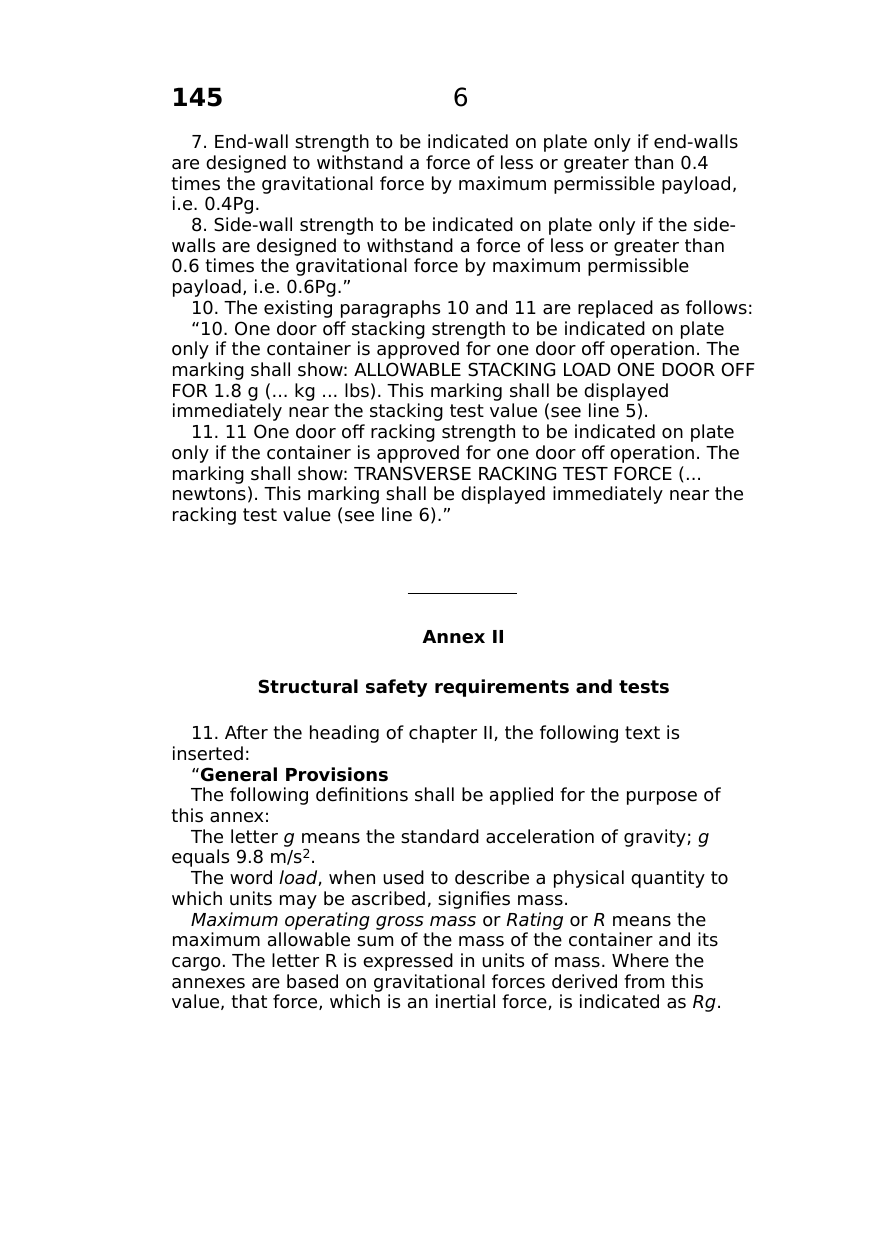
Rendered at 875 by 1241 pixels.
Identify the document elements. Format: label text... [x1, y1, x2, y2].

subtitle Structural safety requirements and tests [171, 677, 756, 698]
text “10. One door off stacking strength to be indicated on plate only if the container is approved for one door off operation. The marking shall show: ALLOWABLE STACKING LOAD ONE DOOR OFF FOR 1.8 g (... kg ... lbs). This marking shall be displayed immediately near the stacking test value (see line 5). [171, 318, 756, 422]
text 10. The existing paragraphs 10 and 11 are replaced as follows: [171, 298, 756, 318]
text 8. Side-wall strength to be indicated on plate only if the side-walls are designed to withstand a force of less or greater than 0.6 times the gravitational force by maximum permissible payload, i.e. 0.6Pg.” [171, 215, 756, 298]
text Maximum operating gross mass or Rating or R means the maximum allowable sum of the mass of the container and its cargo. The letter R is expressed in units of mass. Where the annexes are based on gravitational forces derived from this value, that force, which is an inertial force, is indicated as Rg. [171, 909, 756, 1013]
subtitle Annex II [171, 626, 756, 647]
text The letter g means the standard acceleration of gravity; g equals 9.8 m/s2. [171, 827, 756, 868]
text “General Provisions [171, 764, 756, 785]
text The word load, when used to describe a physical quantity to which units may be ascribed, signifies mass. [171, 868, 756, 909]
text 7. End-wall strength to be indicated on plate only if end-walls are designed to withstand a force of less or greater than 0.4 times the gravitational force by maximum permissible payload, i.e. 0.4Pg. [171, 132, 756, 215]
text 11. After the heading of chapter II, the following text is inserted: [171, 723, 756, 764]
text The following definitions shall be applied for the purpose of this annex: [171, 785, 756, 827]
text 11. 11 One door off racking strength to be indicated on plate only if the container is approved for one door off operation. The marking shall show: TRANSVERSE RACKING TEST FORCE (... newtons). This marking shall be displayed immediately near the racking test value (see line 6).” [171, 422, 756, 526]
